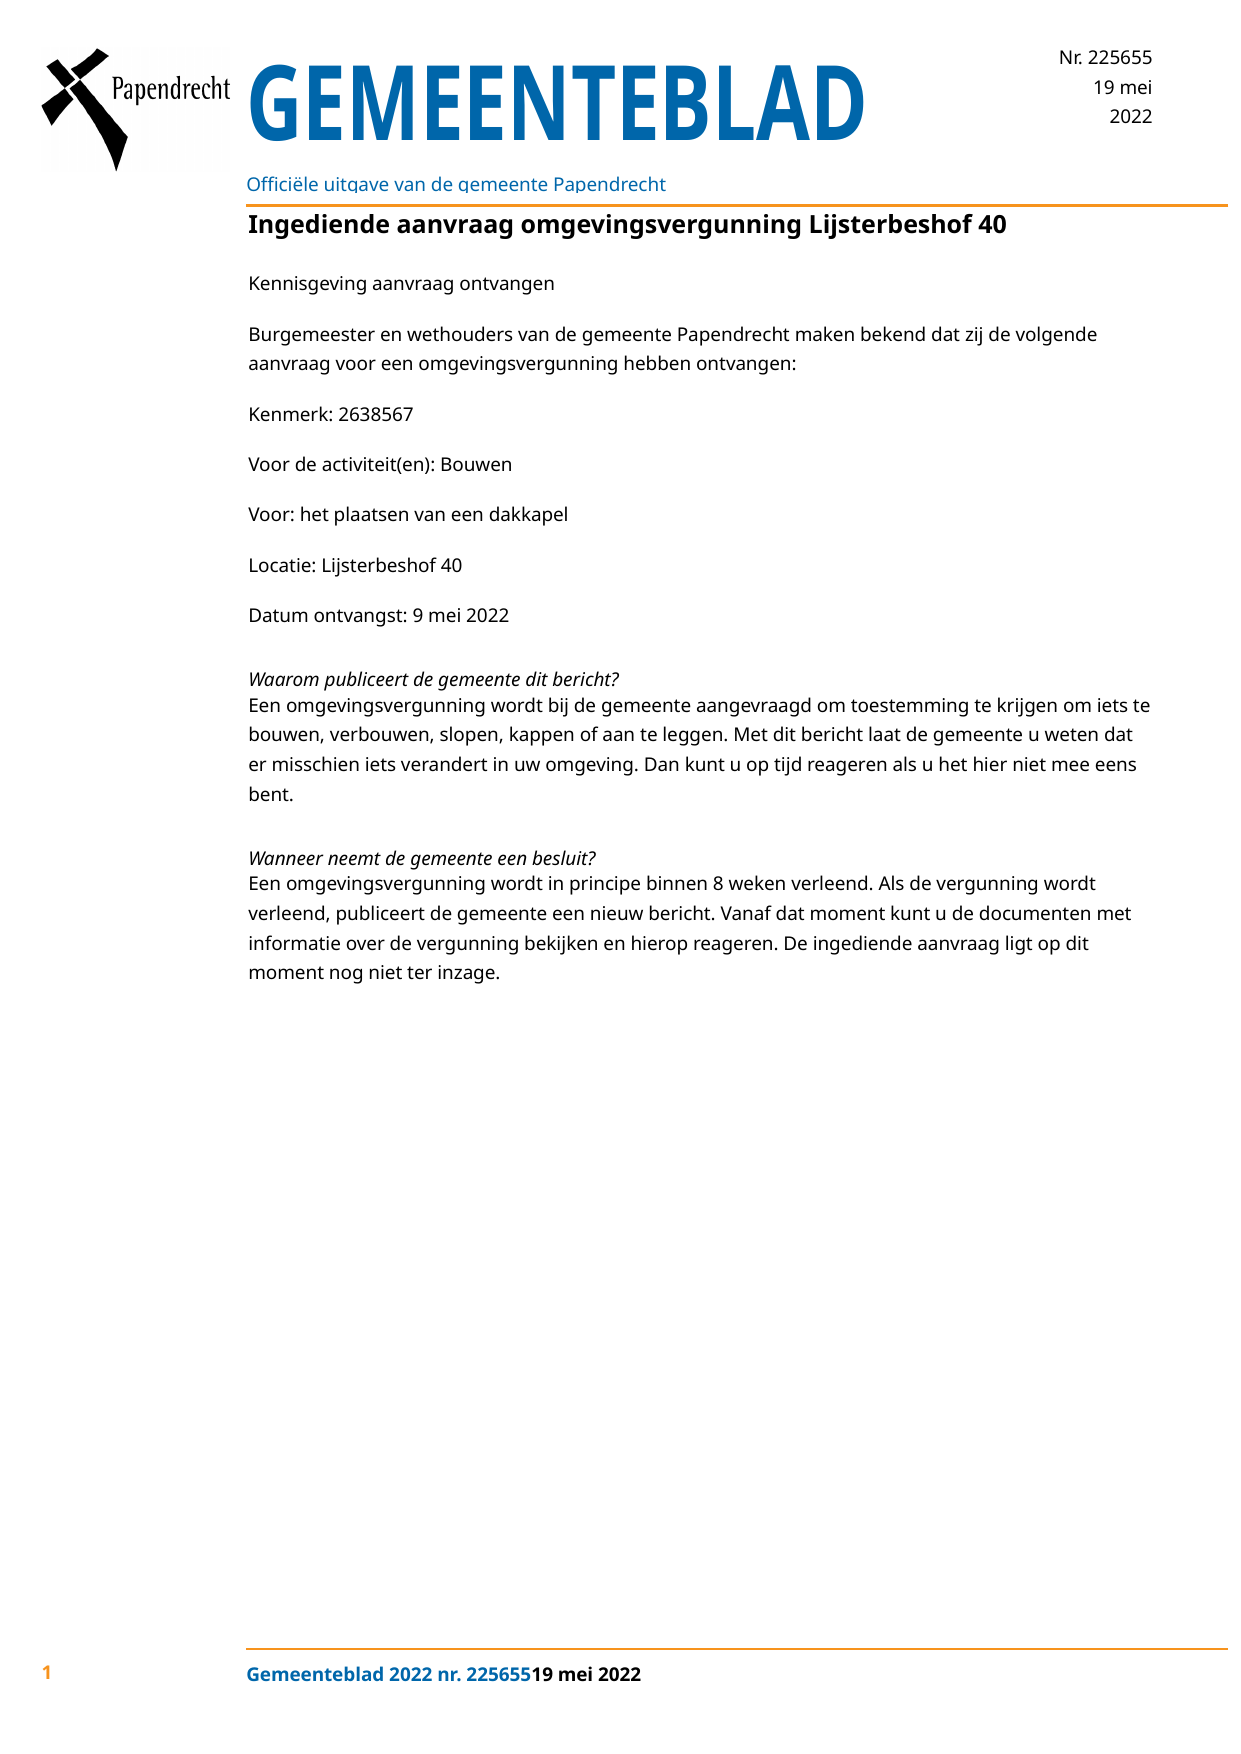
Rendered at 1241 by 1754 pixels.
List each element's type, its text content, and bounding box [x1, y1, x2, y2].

text Waarom publiceert de gemeente dit bericht? [248, 666, 1152, 692]
text Datum ontvangst: 9 mei 2022 [248, 602, 1152, 628]
text Locatie: Lijsterbeshof 40 [248, 552, 1152, 578]
text Kennisgeving aanvraag ontvangen [248, 270, 1152, 296]
text Een omgevingsvergunning wordt bij de gemeente aangevraagd om toestemming te krijgen om iets te bouwen, verbouwen, slopen, kappen of aan te leggen. Met dit bericht laat de gemeente u weten dat er misschien iets verandert in uw omgeving. Dan kunt u op tijd reageren als u het hier niet mee eens bent. [248, 692, 1152, 807]
text Burgemeester en wethouders van de gemeente Papendrecht maken bekend dat zij de volgende aanvraag voor een omgevingsvergunning hebben ontvangen: [248, 321, 1152, 376]
text Kenmerk: 2638567 [248, 401, 1152, 426]
text Voor: het plaatsen van een dakkapel [248, 502, 1152, 527]
text Ingediende aanvraag omgevingsvergunning Lijsterbeshof 40 [248, 207, 1152, 241]
picture [41, 47, 231, 172]
text Voor de activiteit(en): Bouwen [248, 451, 1152, 477]
text Wanneer neemt de gemeente een besluit? [248, 845, 1152, 871]
text Een omgevingsvergunning wordt in principe binnen 8 weken verleend. Als de vergunning wordt verleend, publiceert de gemeente een nieuw bericht. Vanaf dat moment kunt u de documenten met informatie over de vergunning bekijken en hierop reageren. De ingediende aanvraag ligt op dit moment nog niet ter inzage. [248, 871, 1152, 985]
